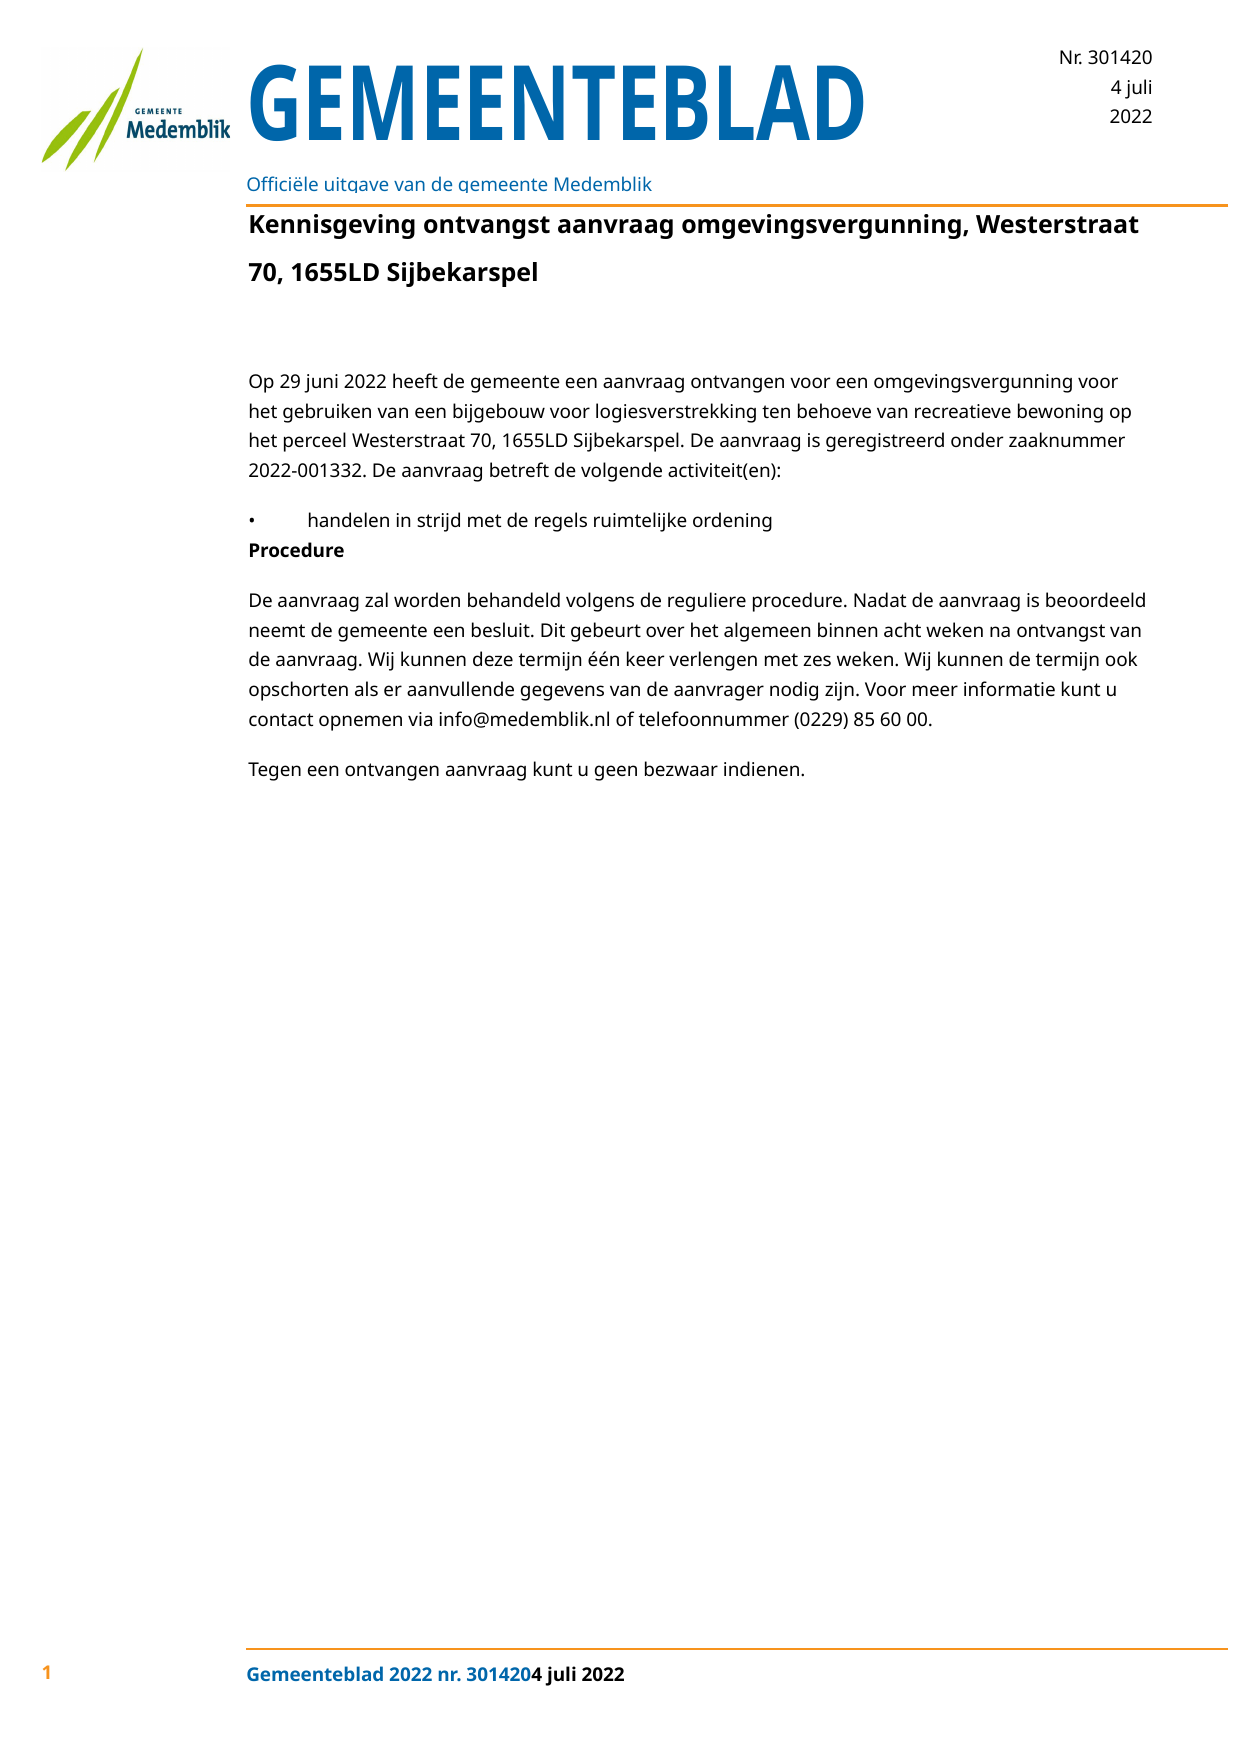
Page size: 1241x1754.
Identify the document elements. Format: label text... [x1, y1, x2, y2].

list handelen in strijd met de regels ruimtelijke ordening [248, 507, 1152, 533]
picture [41, 47, 231, 172]
text Procedure [248, 537, 1152, 563]
text Kennisgeving ontvangst aanvraag omgevingsvergunning, Westerstraat 70, 1655LD Sijbekarspel [248, 207, 1152, 288]
text De aanvraag zal worden behandeld volgens de reguliere procedure. Nadat de aanvraag is beoordeeld neemt de gemeente een besluit. Dit gebeurt over het algemeen binnen acht weken na ontvangst van de aanvraag. Wij kunnen deze termijn één keer verlengen met zes weken. Wij kunnen de termijn ook opschorten als er aanvullende gegevens van de aanvrager nodig zijn. Voor meer informatie kunt u contact opnemen via info@medemblik.nl of telefoonnummer (0229) 85 60 00. [248, 587, 1152, 732]
text Tegen een ontvangen aanvraag kunt u geen bezwaar indienen. [248, 756, 1152, 782]
text Op 29 juni 2022 heeft de gemeente een aanvraag ontvangen voor een omgevingsvergunning voor het gebruiken van een bijgebouw voor logiesverstrekking ten behoeve van recreatieve bewoning op het perceel Westerstraat 70, 1655LD Sijbekarspel. De aanvraag is geregistreerd onder zaaknummer 2022-001332. De aanvraag betreft de volgende activiteit(en): [248, 368, 1152, 483]
